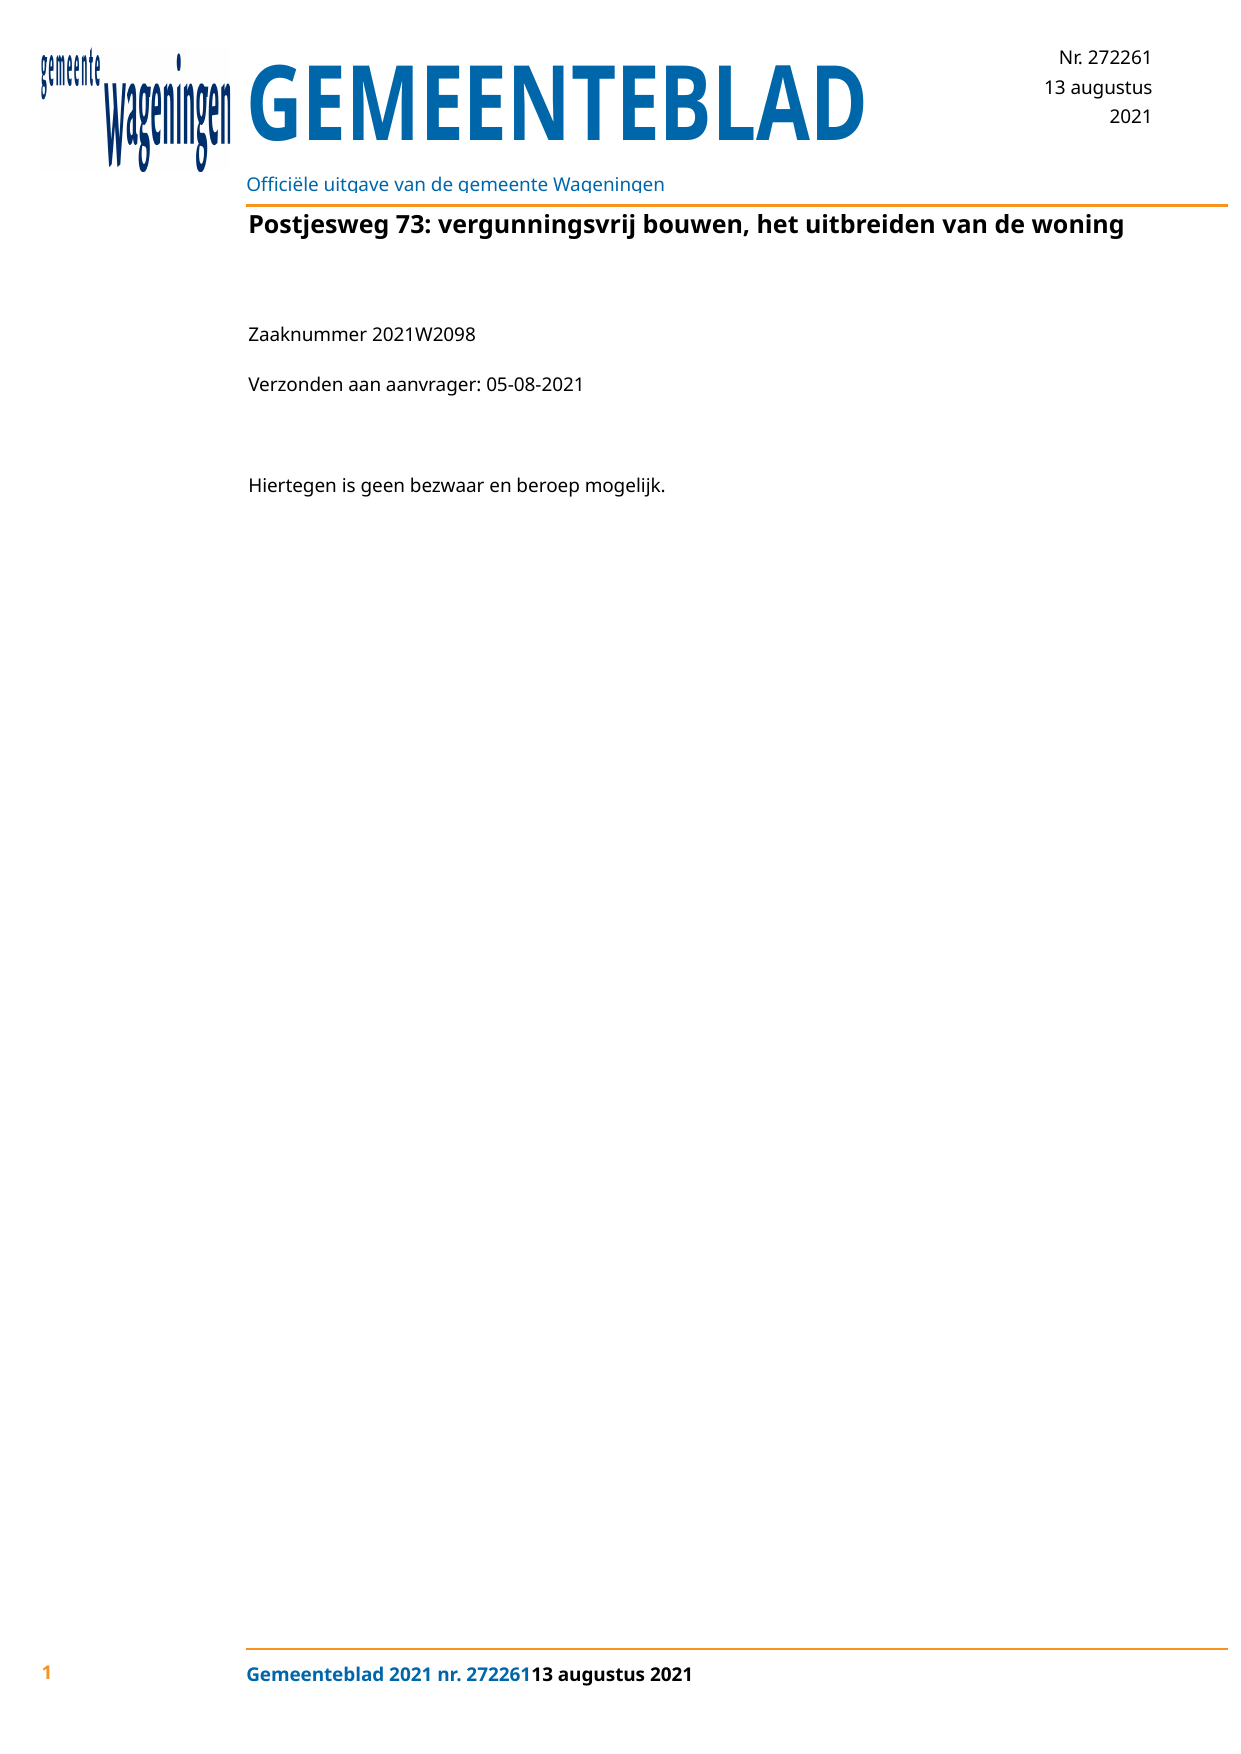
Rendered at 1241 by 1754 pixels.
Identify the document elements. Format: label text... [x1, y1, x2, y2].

text Postjesweg 73: vergunningsvrij bouwen, het uitbreiden van de woning [248, 207, 1152, 241]
picture [41, 47, 231, 172]
text Hiertegen is geen bezwaar en beroep mogelijk. [248, 472, 1152, 498]
text Verzonden aan aanvrager: 05-08-2021 [248, 371, 1152, 397]
text Zaaknummer 2021W2098 [248, 321, 1152, 346]
